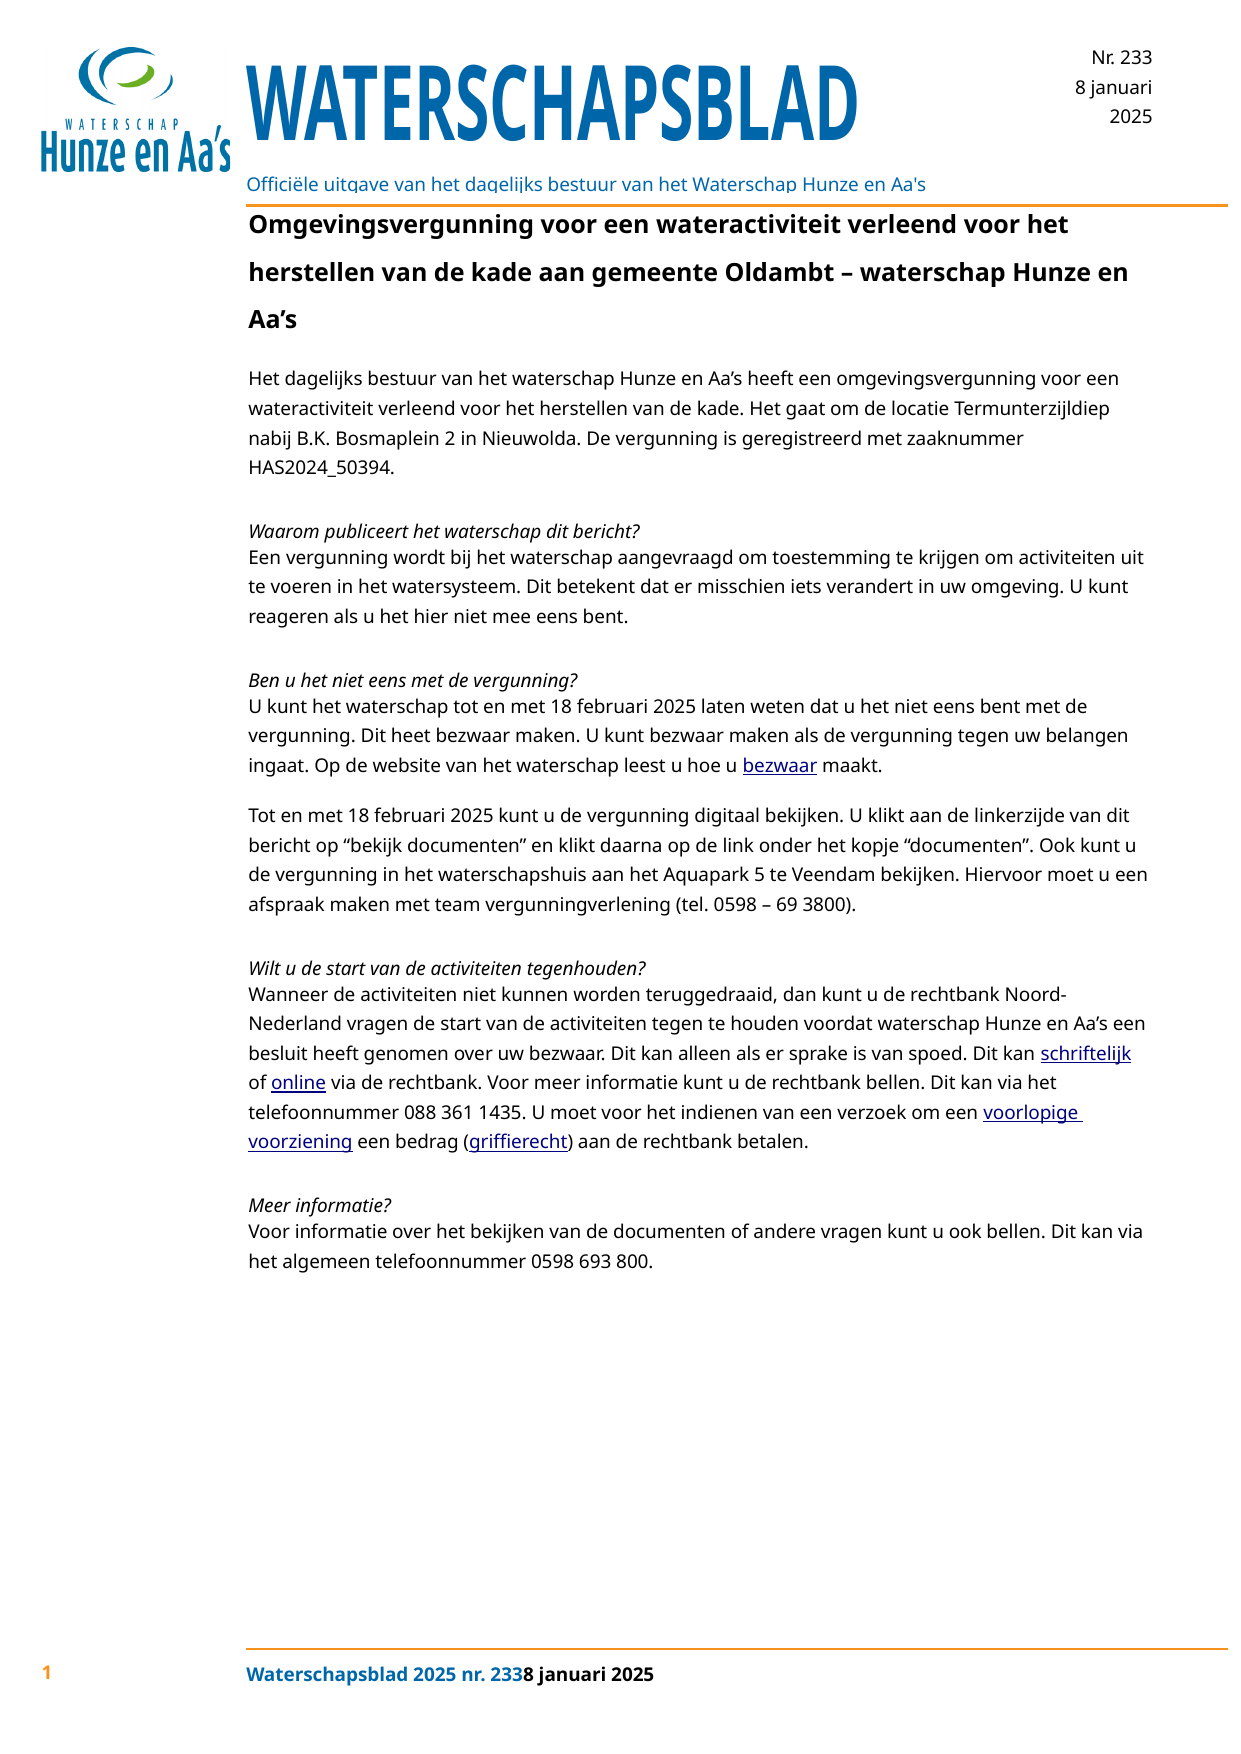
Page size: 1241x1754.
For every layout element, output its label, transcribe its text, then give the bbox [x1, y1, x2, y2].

picture [183, 163, 191, 172]
picture [226, 145, 231, 156]
text Wanneer de activiteiten niet kunnen worden teruggedraaid, dan kunt u de rechtbank Noord-Nederland vragen de start van de activiteiten tegen te houden voordat waterschap Hunze en Aa’s een besluit heeft genomen over uw bezwaar. Dit kan alleen als er sprake is van spoed. Dit kan schriftelijk of online via de rechtbank. Voor meer informatie kunt u de rechtbank bellen. Dit kan via het telefoonnummer 088 361 1435. U moet voor het indienen van een verzoek om een voorlopige voorziening een bedrag (griffierecht) aan de rechtbank betalen. [248, 981, 1152, 1154]
text Voor informatie over het bekijken van de documenten of andere vragen kunt u ook bellen. Dit kan via het algemeen telefoonnummer 0598 693 800. [248, 1218, 1152, 1274]
text Meer informatie? [248, 1193, 1152, 1218]
text Tot en met 18 februari 2025 kunt u de vergunning digitaal bekijken. U klikt aan de linkerzijde van dit bericht op “bekijk documenten” en klikt daarna op de link onder het kopje “documenten”. Ook kunt u de vergunning in het waterschapshuis aan het Aquapark 5 te Veendam bekijken. Hiervoor moet u een afspraak maken met team vergunningverlening (tel. 0598 – 69 3800). [248, 802, 1152, 917]
text Omgevingsvergunning voor een wateractiviteit verleend voor het herstellen van de kade aan gemeente Oldambt – waterschap Hunze en Aa’s [248, 207, 1152, 336]
text U kunt het waterschap tot en met 18 februari 2025 laten weten dat u het niet eens bent met de vergunning. Dit heet bezwaar maken. U kunt bezwaar maken als de vergunning tegen uw belangen ingaat. Op de website van het waterschap leest u hoe u bezwaar maakt. [248, 693, 1152, 778]
picture [47, 154, 51, 172]
text Wilt u de start van de activiteiten tegenhouden? [248, 955, 1152, 981]
text Ben u het niet eens met de vergunning? [248, 667, 1152, 693]
text Het dagelijks bestuur van het waterschap Hunze en Aa’s heeft een omgevingsvergunning voor een wateractiviteit verleend voor het herstellen van de kade. Het gaat om de locatie Termunterzijldiep nabij B.K. Bosmaplein 2 in Nieuwolda. De vergunning is geregistreerd met zaaknummer HAS2024_50394. [248, 366, 1152, 480]
picture [41, 47, 231, 172]
text Een vergunning wordt bij het waterschap aangevraagd om toestemming te krijgen om activiteiten uit te voeren in het watersysteem. Dit betekent dat er misschien iets verandert in uw omgeving. U kunt reageren als u het hier niet mee eens bent. [248, 544, 1152, 629]
text Waarom publiceert het waterschap dit bericht? [248, 518, 1152, 544]
